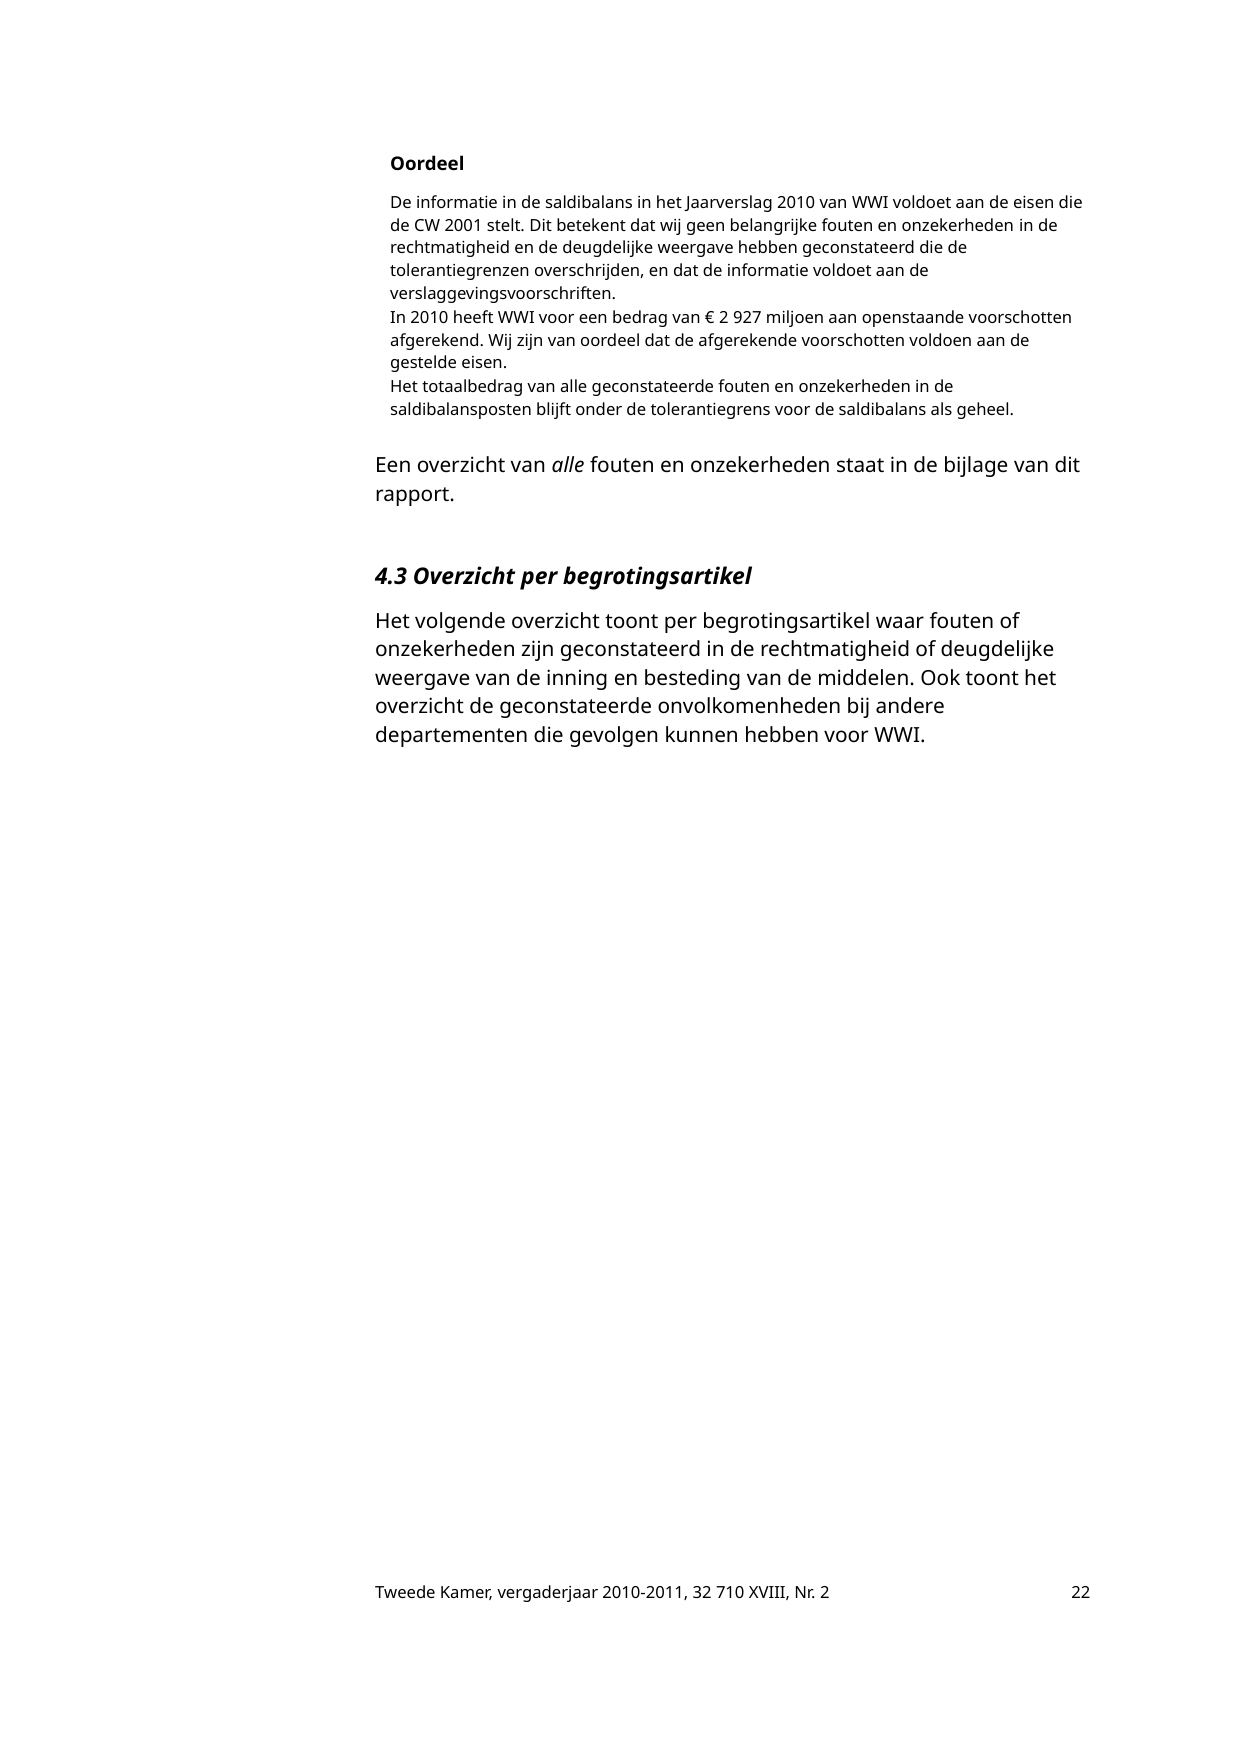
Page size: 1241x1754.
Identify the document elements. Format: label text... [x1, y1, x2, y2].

subtitle 4.3 Overzicht per begrotingsartikel [375, 560, 1090, 591]
text In 2010 heeft WWI voor een bedrag van € 2 927 miljoen aan openstaande voorschotten afgerekend. Wij zijn van oordeel dat de afgerekende voorschotten voldoen aan de gestelde eisen. [390, 306, 1087, 374]
text Een overzicht van alle fouten en onzekerheden staat in de bijlage van dit rapport. [375, 451, 1090, 507]
subtitle Oordeel [390, 150, 1087, 176]
text Het volgende overzicht toont per begrotingsartikel waar fouten of onzekerheden zijn geconstateerd in de rechtmatigheid of deugdelijke weergave van de inning en besteding van de middelen. Ook toont het overzicht de geconstateerde onvolkomenheden bij andere departementen die gevolgen kunnen hebben voor WWI. [375, 606, 1090, 748]
text Het totaalbedrag van alle geconstateerde fouten en onzekerheden in de saldibalansposten blijft onder de tolerantiegrens voor de saldibalans als geheel. [390, 375, 1087, 421]
text De informatie in de saldibalans in het Jaarverslag 2010 van WWI voldoet aan de eisen die de CW 2001 stelt. Dit betekent dat wij geen belangrijke fouten en onzekerheden in de rechtmatigheid en de deugdelijke weergave hebben geconstateerd die de tolerantiegrenzen overschrijden, en dat de informatie voldoet aan de verslaggevingsvoorschriften. [390, 191, 1087, 304]
